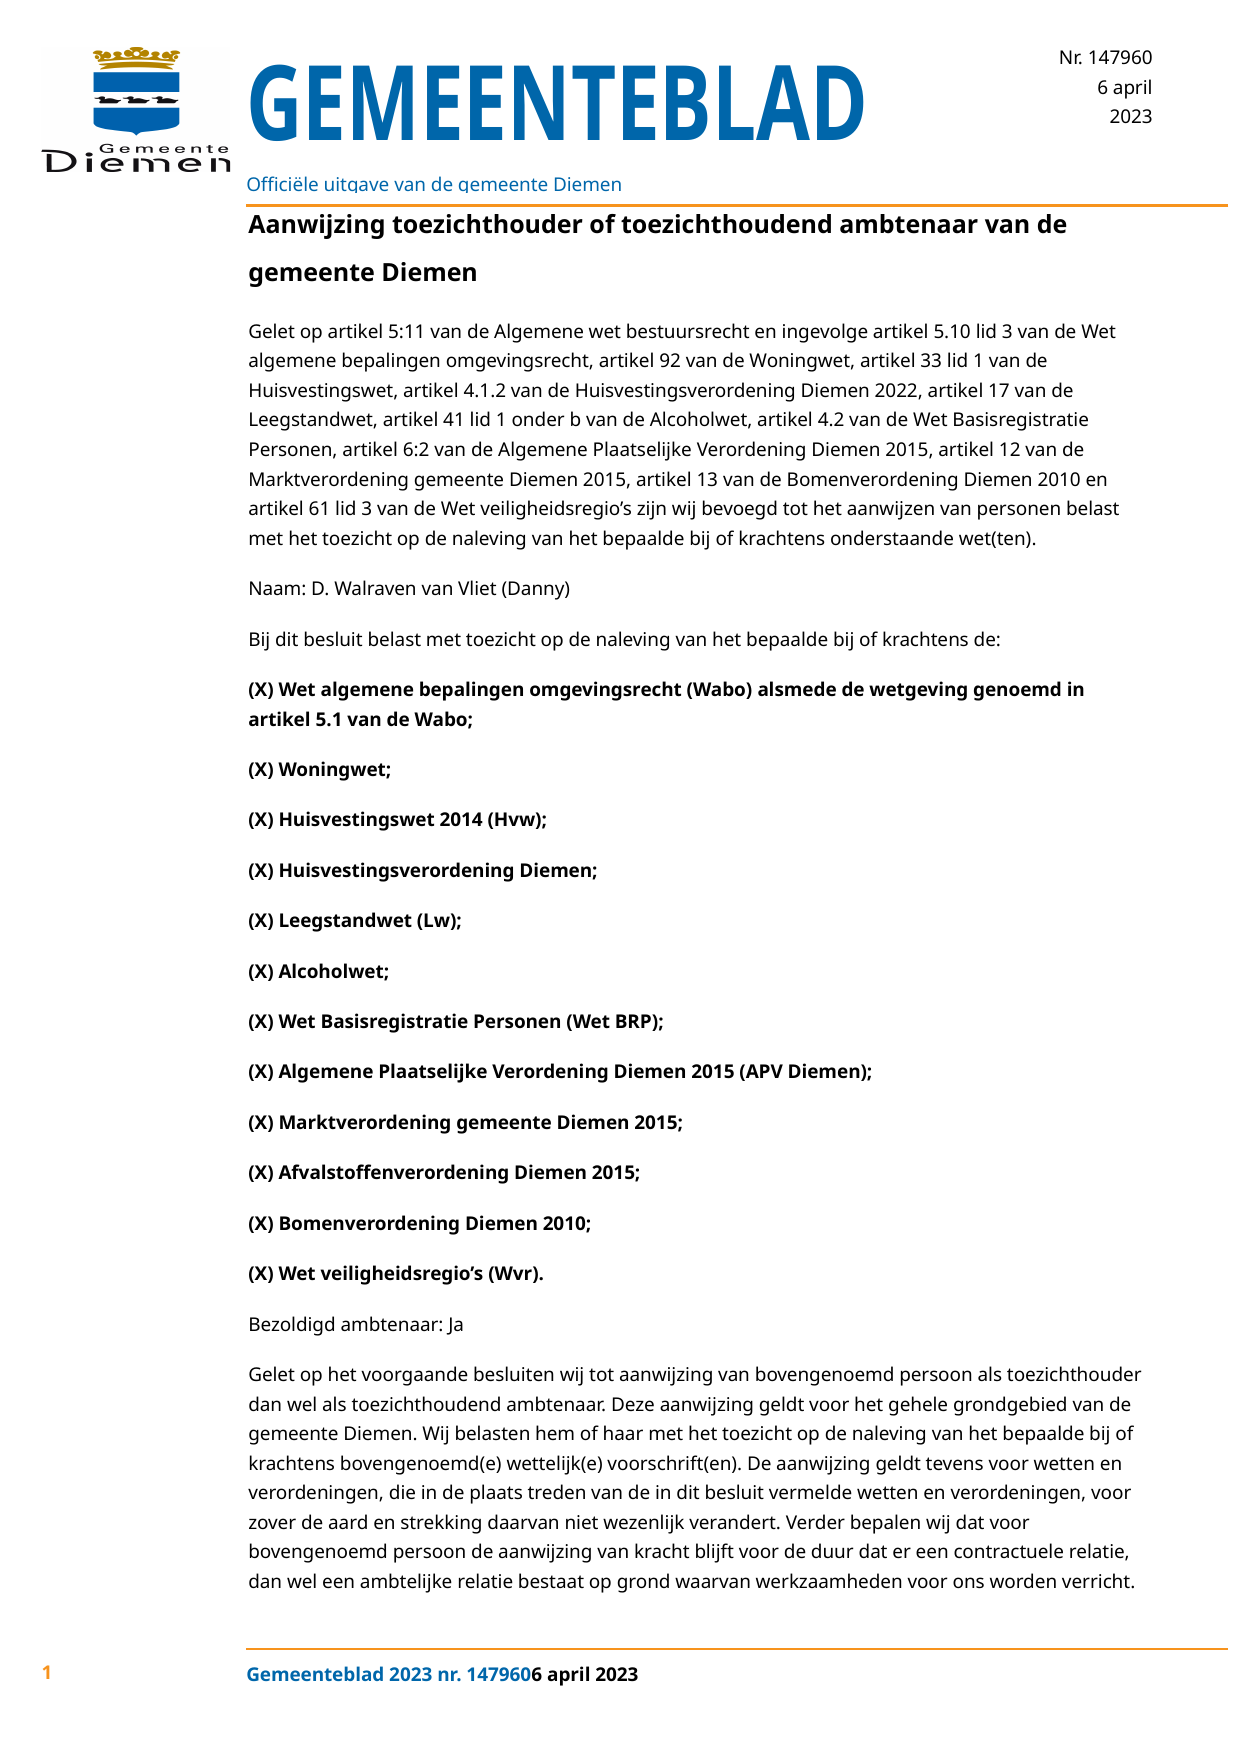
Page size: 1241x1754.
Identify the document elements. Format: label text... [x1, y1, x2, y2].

text (X) Woningwet; [248, 756, 1152, 782]
picture [41, 47, 231, 172]
text Naam: D. Walraven van Vliet (Danny) [248, 575, 1152, 601]
text (X) Marktverordening gemeente Diemen 2015; [248, 1109, 1152, 1135]
text (X) Afvalstoffenverordening Diemen 2015; [248, 1159, 1152, 1185]
text (X) Leegstandwet (Lw); [248, 907, 1152, 933]
text Aanwijzing toezichthouder of toezichthoudend ambtenaar van de gemeente Diemen [248, 207, 1152, 288]
text Gelet op artikel 5:11 van de Algemene wet bestuursrecht en ingevolge artikel 5.10 lid 3 van de Wet algemene bepalingen omgevingsrecht, artikel 92 van de Woningwet, artikel 33 lid 1 van de Huisvestingswet, artikel 4.1.2 van de Huisvestingsverordening Diemen 2022, artikel 17 van de Leegstandwet, artikel 41 lid 1 onder b van de Alcoholwet, artikel 4.2 van de Wet Basisregistratie Personen, artikel 6:2 van de Algemene Plaatselijke Verordening Diemen 2015, artikel 12 van de Marktverordening gemeente Diemen 2015, artikel 13 van de Bomenverordening Diemen 2010 en artikel 61 lid 3 van de Wet veiligheidsregio’s zijn wij bevoegd tot het aanwijzen van personen belast met het toezicht op de naleving van het bepaalde bij of krachtens onderstaande wet(ten). [248, 318, 1152, 551]
text (X) Huisvestingswet 2014 (Hvw); [248, 807, 1152, 832]
text (X) Huisvestingsverordening Diemen; [248, 857, 1152, 883]
text (X) Wet veiligheidsregio’s (Wvr). [248, 1260, 1152, 1286]
text (X) Wet algemene bepalingen omgevingsrecht (Wabo) alsmede de wetgeving genoemd in artikel 5.1 van de Wabo; [248, 676, 1152, 732]
text (X) Bomenverordening Diemen 2010; [248, 1210, 1152, 1236]
text (X) Algemene Plaatselijke Verordening Diemen 2015 (APV Diemen); [248, 1059, 1152, 1084]
text Gelet op het voorgaande besluiten wij tot aanwijzing van bovengenoemd persoon als toezichthouder dan wel als toezichthoudend ambtenaar. Deze aanwijzing geldt voor het gehele grondgebied van de gemeente Diemen. Wij belasten hem of haar met het toezicht op de naleving van het bepaalde bij of krachtens bovengenoemd(e) wettelijk(e) voorschrift(en). De aanwijzing geldt tevens voor wetten en verordeningen, die in de plaats treden van de in dit besluit vermelde wetten en verordeningen, voor zover de aard en strekking daarvan niet wezenlijk verandert. Verder bepalen wij dat voor bovengenoemd persoon de aanwijzing van kracht blijft voor de duur dat er een contractuele relatie, dan wel een ambtelijke relatie bestaat op grond waarvan werkzaamheden voor ons worden verricht. [248, 1361, 1152, 1594]
text (X) Wet Basisregistratie Personen (Wet BRP); [248, 1008, 1152, 1034]
text Bij dit besluit belast met toezicht op de naleving van het bepaalde bij of krachtens de: [248, 626, 1152, 652]
text (X) Alcoholwet; [248, 958, 1152, 984]
text Bezoldigd ambtenaar: Ja [248, 1311, 1152, 1337]
